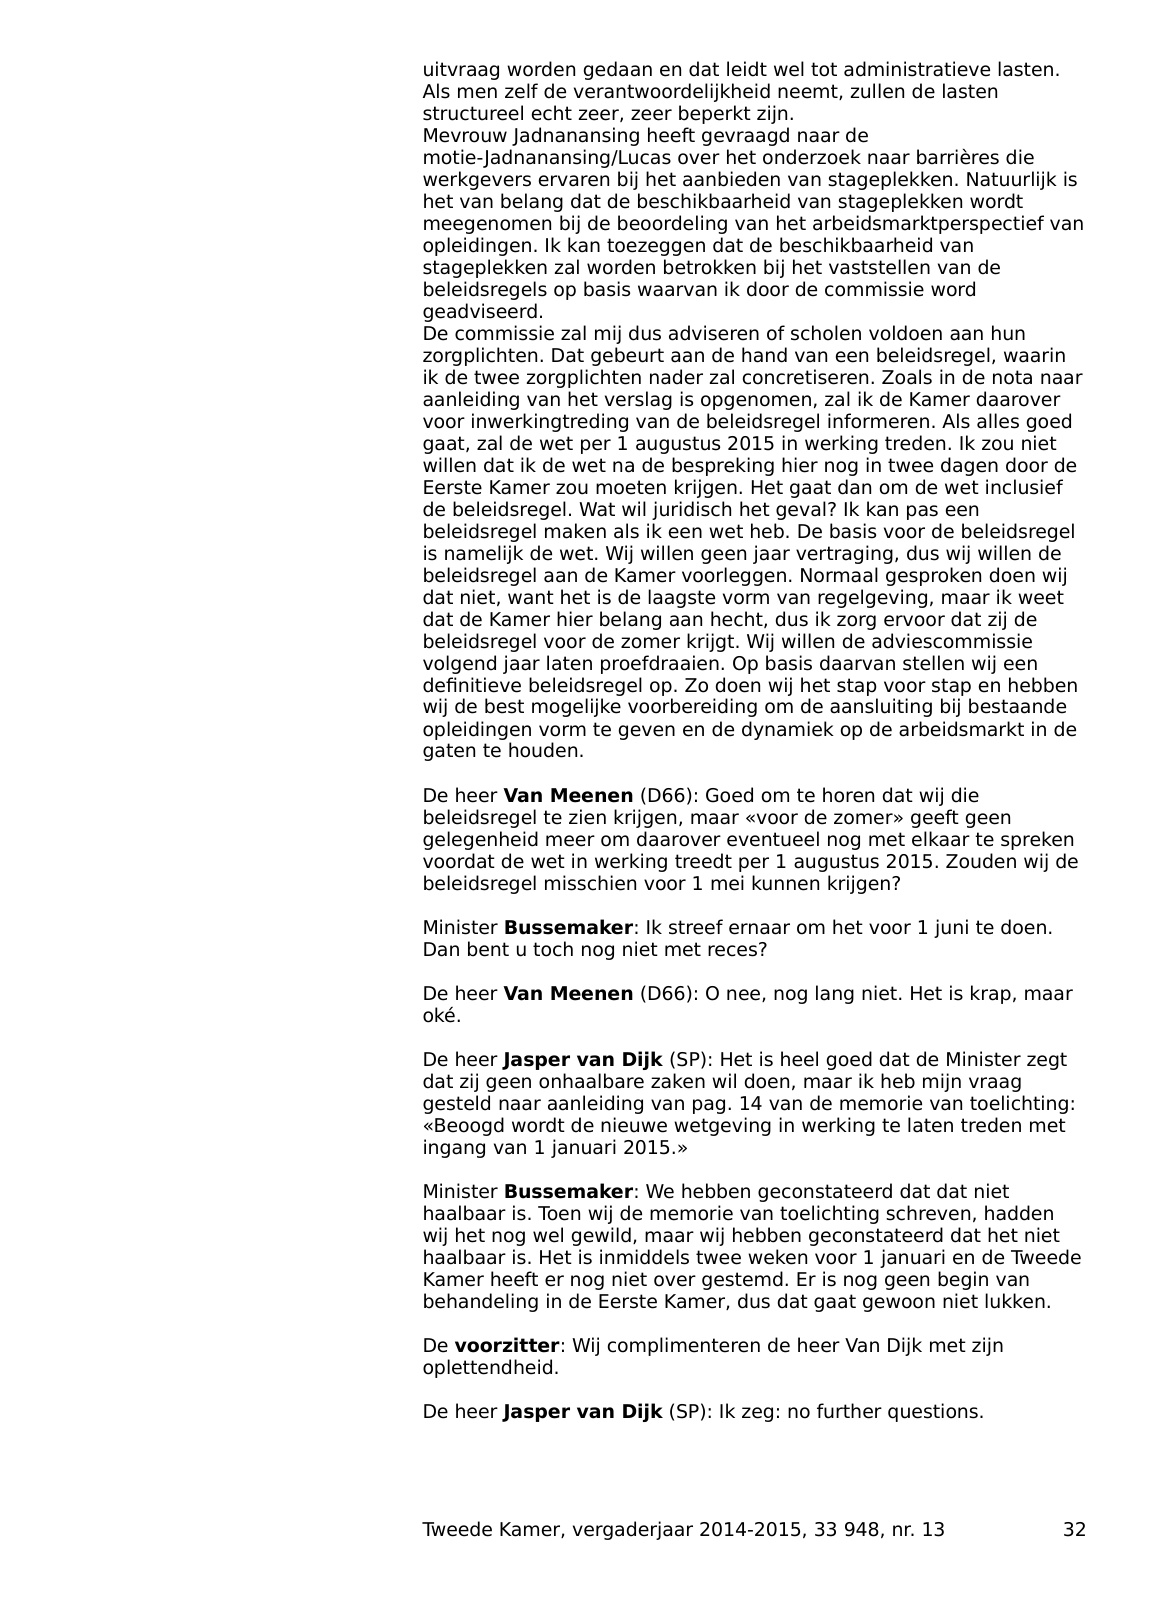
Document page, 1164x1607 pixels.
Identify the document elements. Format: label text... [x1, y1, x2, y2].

text De heer Van Meenen (D66): O nee, nog lang niet. Het is krap, maar oké. [422, 983, 1087, 1027]
text uitvraag worden gedaan en dat leidt wel tot administratieve lasten. Als men zelf de verantwoordelijkheid neemt, zullen de lasten structureel echt zeer, zeer beperkt zijn. [422, 59, 1087, 125]
text De heer Van Meenen (D66): Goed om te horen dat wij die beleidsregel te zien krijgen, maar «voor de zomer» geeft geen gelegenheid meer om daarover eventueel nog met elkaar te spreken voordat de wet in werking treedt per 1 augustus 2015. Zouden wij de beleidsregel misschien voor 1 mei kunnen krijgen? [422, 784, 1087, 894]
text De heer Jasper van Dijk (SP): Het is heel goed dat de Minister zegt dat zij geen onhaalbare zaken wil doen, maar ik heb mijn vraag gesteld naar aanleiding van pag. 14 van de memorie van toelichting: «Beoogd wordt de nieuwe wetgeving in werking te laten treden met ingang van 1 januari 2015.» [422, 1049, 1087, 1159]
text Minister Bussemaker: We hebben geconstateerd dat dat niet haalbaar is. Toen wij de memorie van toelichting schreven, hadden wij het nog wel gewild, maar wij hebben geconstateerd dat het niet haalbaar is. Het is inmiddels twee weken voor 1 januari en de Tweede Kamer heeft er nog niet over gestemd. Er is nog geen begin van behandeling in de Eerste Kamer, dus dat gaat gewoon niet lukken. [422, 1181, 1087, 1313]
text Minister Bussemaker: Ik streef ernaar om het voor 1 juni te doen. Dan bent u toch nog niet met reces? [422, 917, 1087, 961]
text Mevrouw Jadnanansing heeft gevraagd naar de motie-Jadnanansing/Lucas over het onderzoek naar barrières die werkgevers ervaren bij het aanbieden van stageplekken. Natuurlijk is het van belang dat de beschikbaarheid van stageplekken wordt meegenomen bij de beoordeling van het arbeidsmarktperspectief van opleidingen. Ik kan toezeggen dat de beschikbaarheid van stageplekken zal worden betrokken bij het vaststellen van de beleidsregels op basis waarvan ik door de commissie word geadviseerd. [422, 125, 1087, 323]
text De commissie zal mij dus adviseren of scholen voldoen aan hun zorgplichten. Dat gebeurt aan de hand van een beleidsregel, waarin ik de twee zorgplichten nader zal concretiseren. Zoals in de nota naar aanleiding van het verslag is opgenomen, zal ik de Kamer daarover voor inwerkingtreding van de beleidsregel informeren. Als alles goed gaat, zal de wet per 1 augustus 2015 in werking treden. Ik zou niet willen dat ik de wet na de bespreking hier nog in twee dagen door de Eerste Kamer zou moeten krijgen. Het gaat dan om de wet inclusief de beleidsregel. Wat wil juridisch het geval? Ik kan pas een beleidsregel maken als ik een wet heb. De basis voor de beleidsregel is namelijk de wet. Wij willen geen jaar vertraging, dus wij willen de beleidsregel aan de Kamer voorleggen. Normaal gesproken doen wij dat niet, want het is de laagste vorm van regelgeving, maar ik weet dat de Kamer hier belang aan hecht, dus ik zorg ervoor dat zij de beleidsregel voor de zomer krijgt. Wij willen de adviescommissie volgend jaar laten proefdraaien. Op basis daarvan stellen wij een definitieve beleidsregel op. Zo doen wij het stap voor stap en hebben wij de best mogelijke voorbereiding om de aansluiting bij bestaande opleidingen vorm te geven en de dynamiek op de arbeidsmarkt in de gaten te houden. [422, 323, 1087, 762]
text De heer Jasper van Dijk (SP): Ik zeg: no further questions. [422, 1401, 1087, 1423]
text De voorzitter: Wij complimenteren de heer Van Dijk met zijn oplettendheid. [422, 1335, 1087, 1379]
